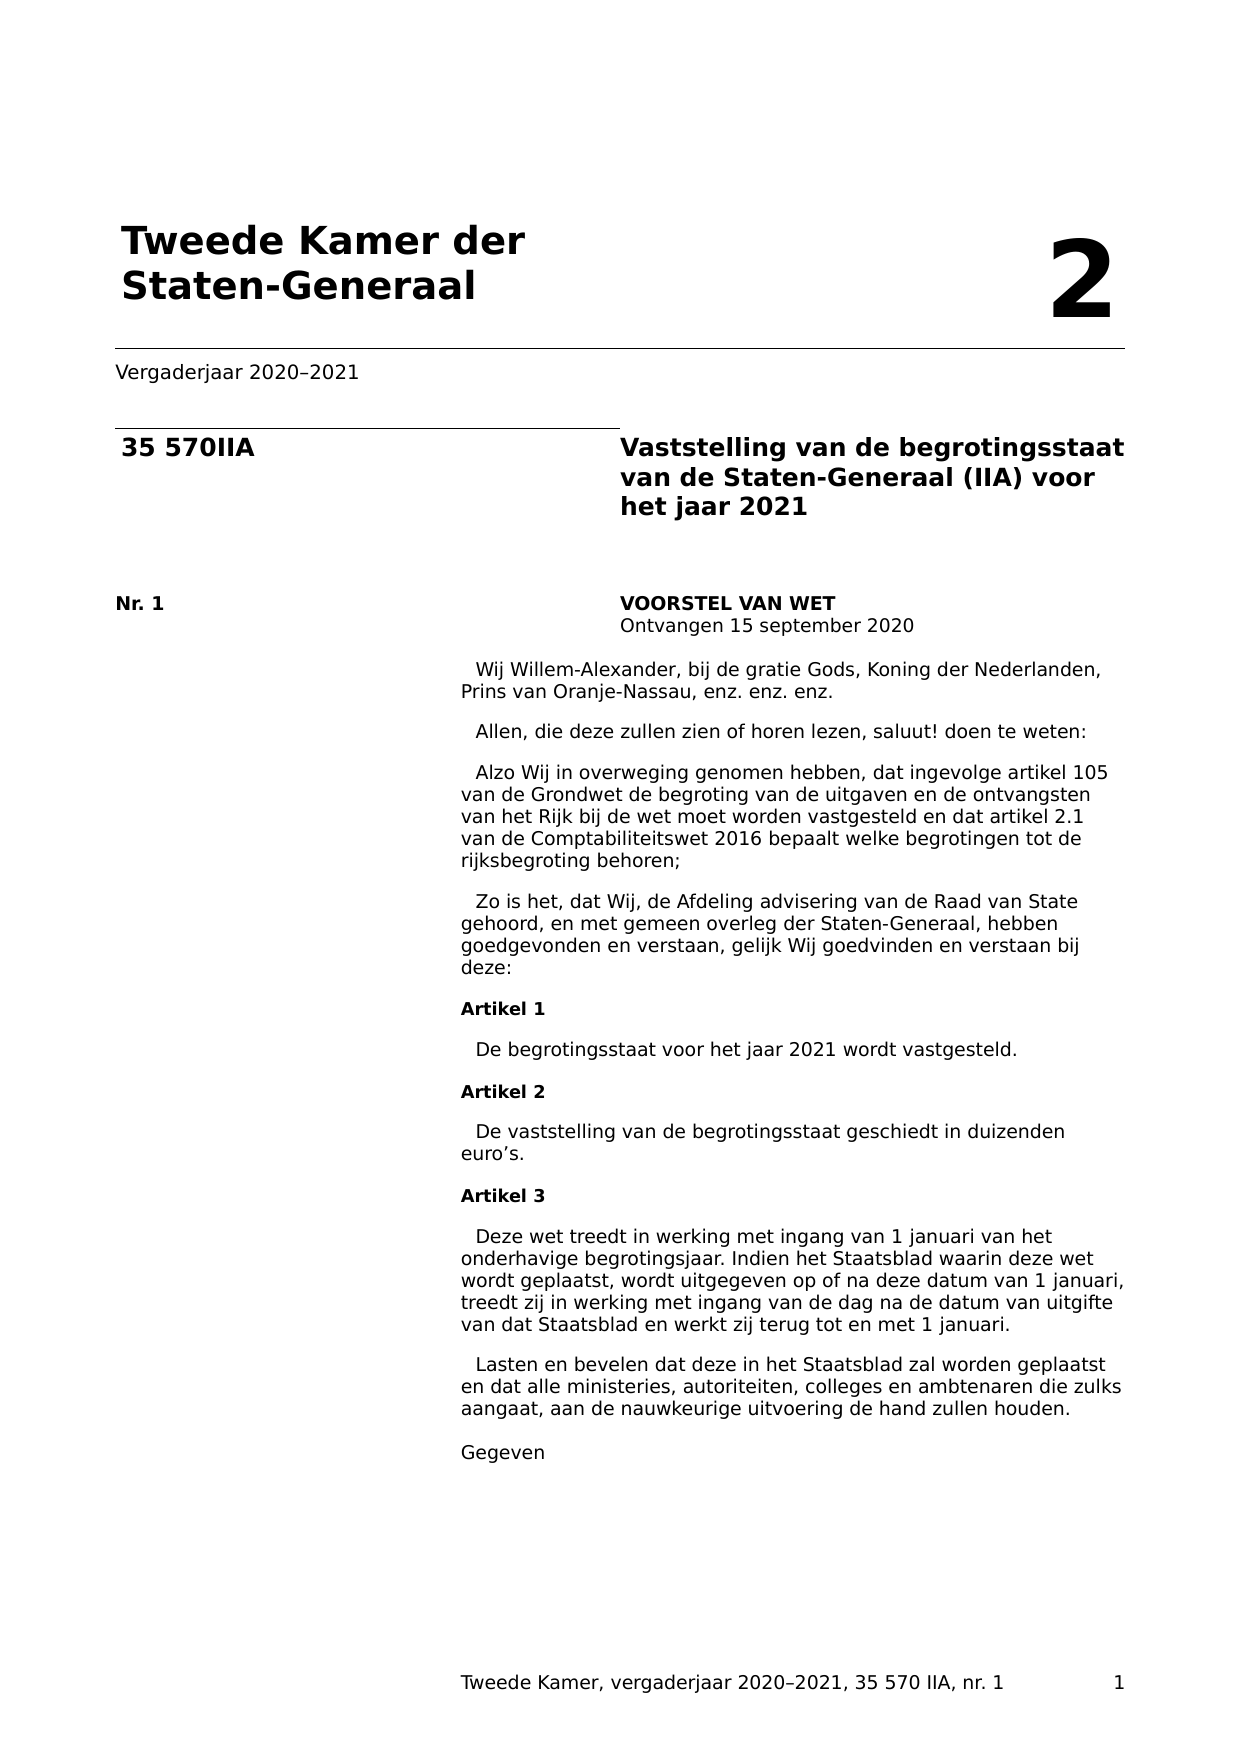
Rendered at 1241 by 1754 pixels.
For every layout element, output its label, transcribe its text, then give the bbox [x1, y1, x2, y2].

text Deze wet treedt in werking met ingang van 1 januari van het onderhavige begrotingsjaar. Indien het Staatsblad waarin deze wet wordt geplaatst, wordt uitgegeven op of na deze datum van 1 januari, treedt zij in werking met ingang van de dag na de datum van uitgifte van dat Staatsblad en werkt zij terug tot en met 1 januari. [461, 1226, 1125, 1336]
text Zo is het, dat Wij, de Afdeling advisering van de Raad van State gehoord, en met gemeen overleg der Staten-Generaal, hebben goedgevonden en verstaan, gelijk Wij goedvinden en verstaan bij deze: [461, 891, 1125, 978]
table_header Voorstel van wet Ontvangen 15 september 2020 [620, 593, 1125, 658]
text De vaststelling van de begrotingsstaat geschiedt in duizenden euro’s. [461, 1121, 1125, 1165]
text Lasten en bevelen dat deze in het Staatsblad zal worden geplaatst en dat alle ministeries, autoriteiten, colleges en ambtenaren die zulks aangaat, aan de nauwkeurige uitvoering de hand zullen houden. [461, 1354, 1125, 1420]
text Allen, die deze zullen zien of horen lezen, saluut! doen te weten: [461, 721, 1125, 743]
title Artikel 1 [461, 997, 1125, 1020]
table_cell Vergaderjaar 2020–2021 [115, 349, 1125, 384]
table_header Vaststelling van de begrotingsstaat van de Staten-Generaal (IIA) voor het jaar 2021 [620, 428, 1125, 527]
table_header 2 [620, 213, 1125, 348]
title Artikel 3 [461, 1184, 1125, 1207]
text Alzo Wij in overweging genomen hebben, dat ingevolge artikel 105 van de Grondwet de begroting van de uitgaven en de ontvangsten van het Rijk bij de wet moet worden vastgesteld en dat artikel 2.1 van de Comptabiliteitswet 2016 bepaalt welke begrotingen tot de rijksbegroting behoren; [461, 762, 1125, 872]
table_header Nr. 1 [115, 593, 620, 658]
table_header 35 570IIA [115, 429, 620, 527]
title Artikel 2 [461, 1080, 1125, 1103]
text Wij Willem-Alexander, bij de gratie Gods, Koning der Nederlanden, Prins van Oranje-Nassau, enz. enz. enz. [461, 658, 1125, 702]
text De begrotingsstaat voor het jaar 2021 wordt vastgesteld. [461, 1039, 1125, 1061]
table_header Tweede Kamer der Staten-Generaal [115, 213, 620, 348]
text Gegeven [461, 1442, 1125, 1464]
